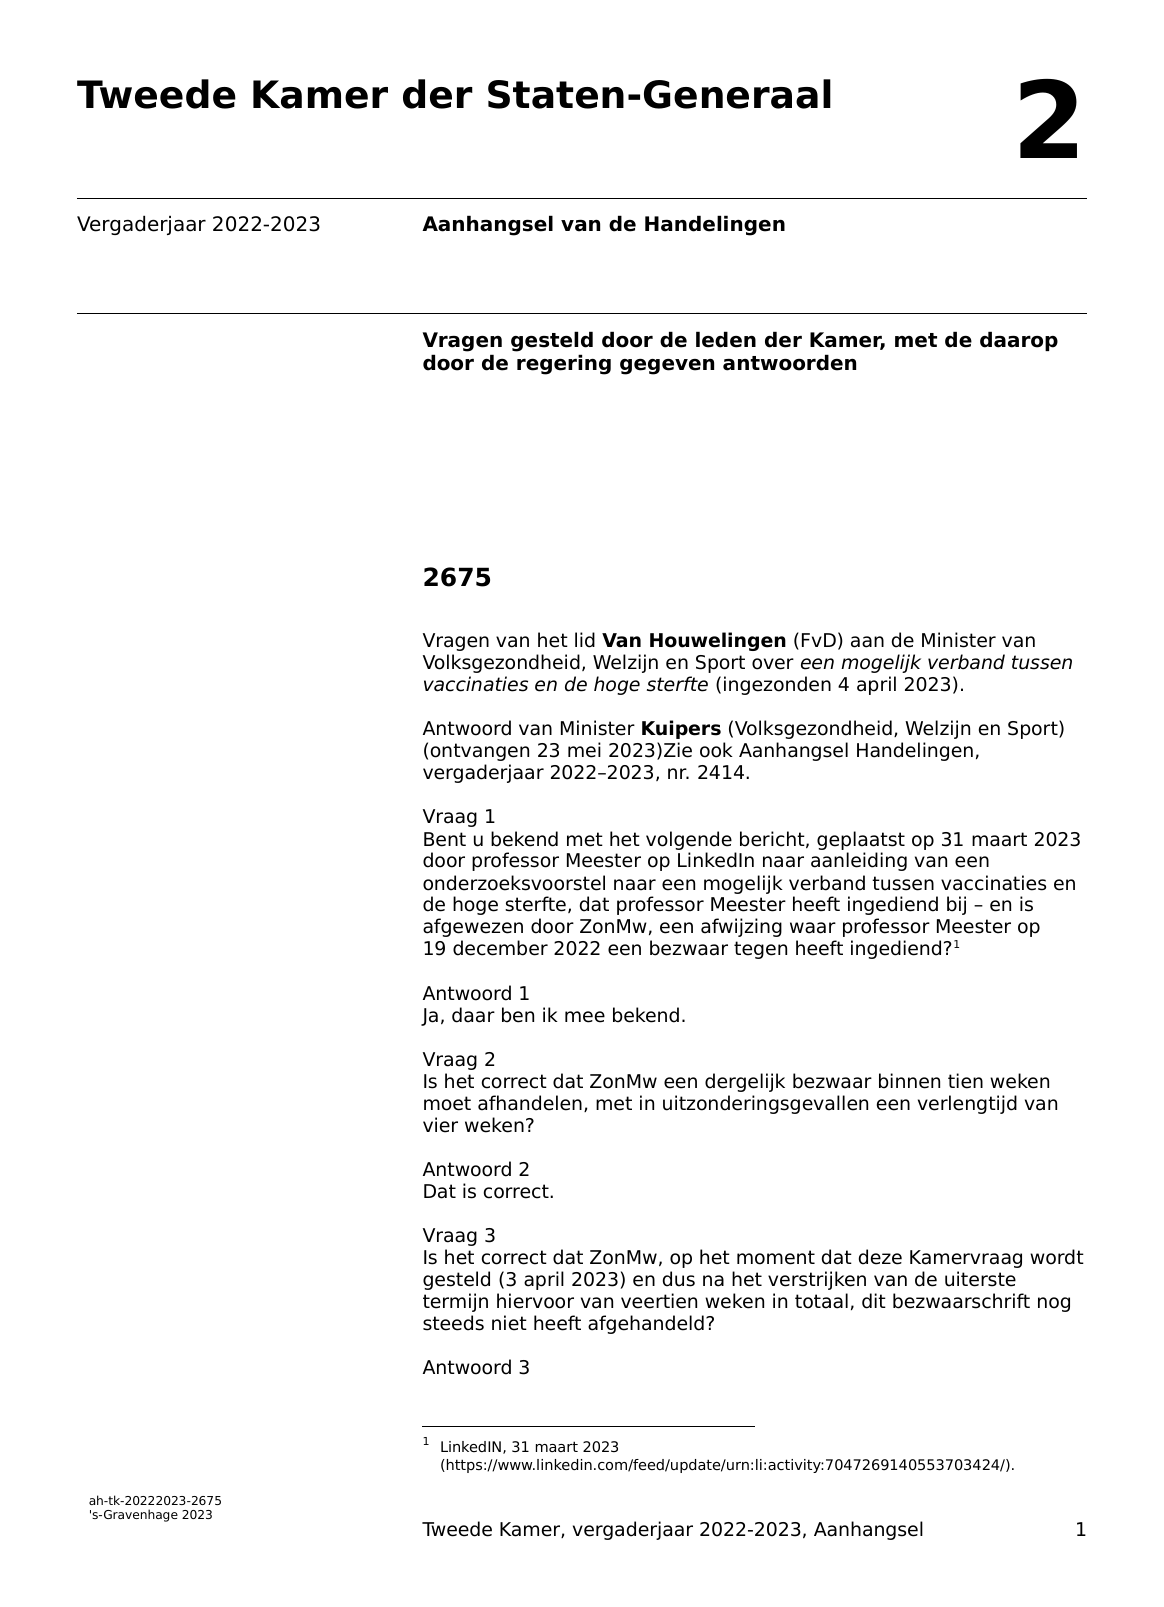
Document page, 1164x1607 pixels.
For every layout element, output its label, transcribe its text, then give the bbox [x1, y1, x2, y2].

text Antwoord 2 [422, 1159, 1087, 1181]
text Bent u bekend met het volgende bericht, geplaatst op 31 maart 2023 door professor Meester op LinkedIn naar aanleiding van een onderzoeksvoorstel naar een mogelijk verband tussen vaccinaties en de hoge sterfte, dat professor Meester heeft ingediend bij – en is afgewezen door ZonMw, een afwijzing waar professor Meester op 19 december 2022 een bezwaar tegen heeft ingediend? [422, 828, 1087, 960]
text Antwoord 1 [422, 982, 1087, 1004]
text Ja, daar ben ik mee bekend. [422, 1004, 1087, 1026]
table_cell Aanhangsel van de Handelingen [422, 199, 1087, 313]
table_cell [77, 314, 422, 375]
text 's-Gravenhage 2023 [88, 1508, 323, 1522]
text Vraag 2 [422, 1049, 1087, 1071]
text Dat is correct. [422, 1181, 1087, 1203]
text Vraag 1 [422, 806, 1087, 828]
table_header 2 [886, 59, 1087, 198]
table_header Tweede Kamer der Staten-Generaal [77, 59, 886, 198]
text Is het correct dat ZonMw een dergelijk bezwaar binnen tien weken moet afhandelen, met in uitzonderingsgevallen een verlengtijd van vier weken? [422, 1071, 1087, 1137]
text Vraag 3 [422, 1225, 1087, 1247]
text Antwoord van Minister Kuipers (Volksgezondheid, Welzijn en Sport) (ontvangen 23 mei 2023)Zie ook Aanhangsel Handelingen, vergaderjaar 2022–2023, nr. 2414. [422, 718, 1087, 784]
text ah-tk-20222023-2675 [88, 1494, 323, 1508]
text Is het correct dat ZonMw, op het moment dat deze Kamervraag wordt gesteld (3 april 2023) en dus na het verstrijken van de uiterste termijn hiervoor van veertien weken in totaal, dit bezwaarschrift nog steeds niet heeft afgehandeld? [422, 1247, 1087, 1335]
text LinkedIN, 31 maart 2023 (https://www.linkedin.com/feed/update/urn:li:activity:7047269140553703424/). [422, 1435, 1087, 1474]
table_cell Vergaderjaar 2022-2023 [77, 199, 422, 313]
table_cell Vragen gesteld door de leden der Kamer, met de daarop door de regering gegeven antwoorden [422, 314, 1087, 375]
text Antwoord 3 [422, 1357, 1087, 1379]
text Vragen van het lid Van Houwelingen (FvD) aan de Minister van Volksgezondheid, Welzijn en Sport over een mogelijk verband tussen vaccinaties en de hoge sterfte (ingezonden 4 april 2023). [422, 630, 1087, 696]
text 2675 [422, 563, 1087, 592]
